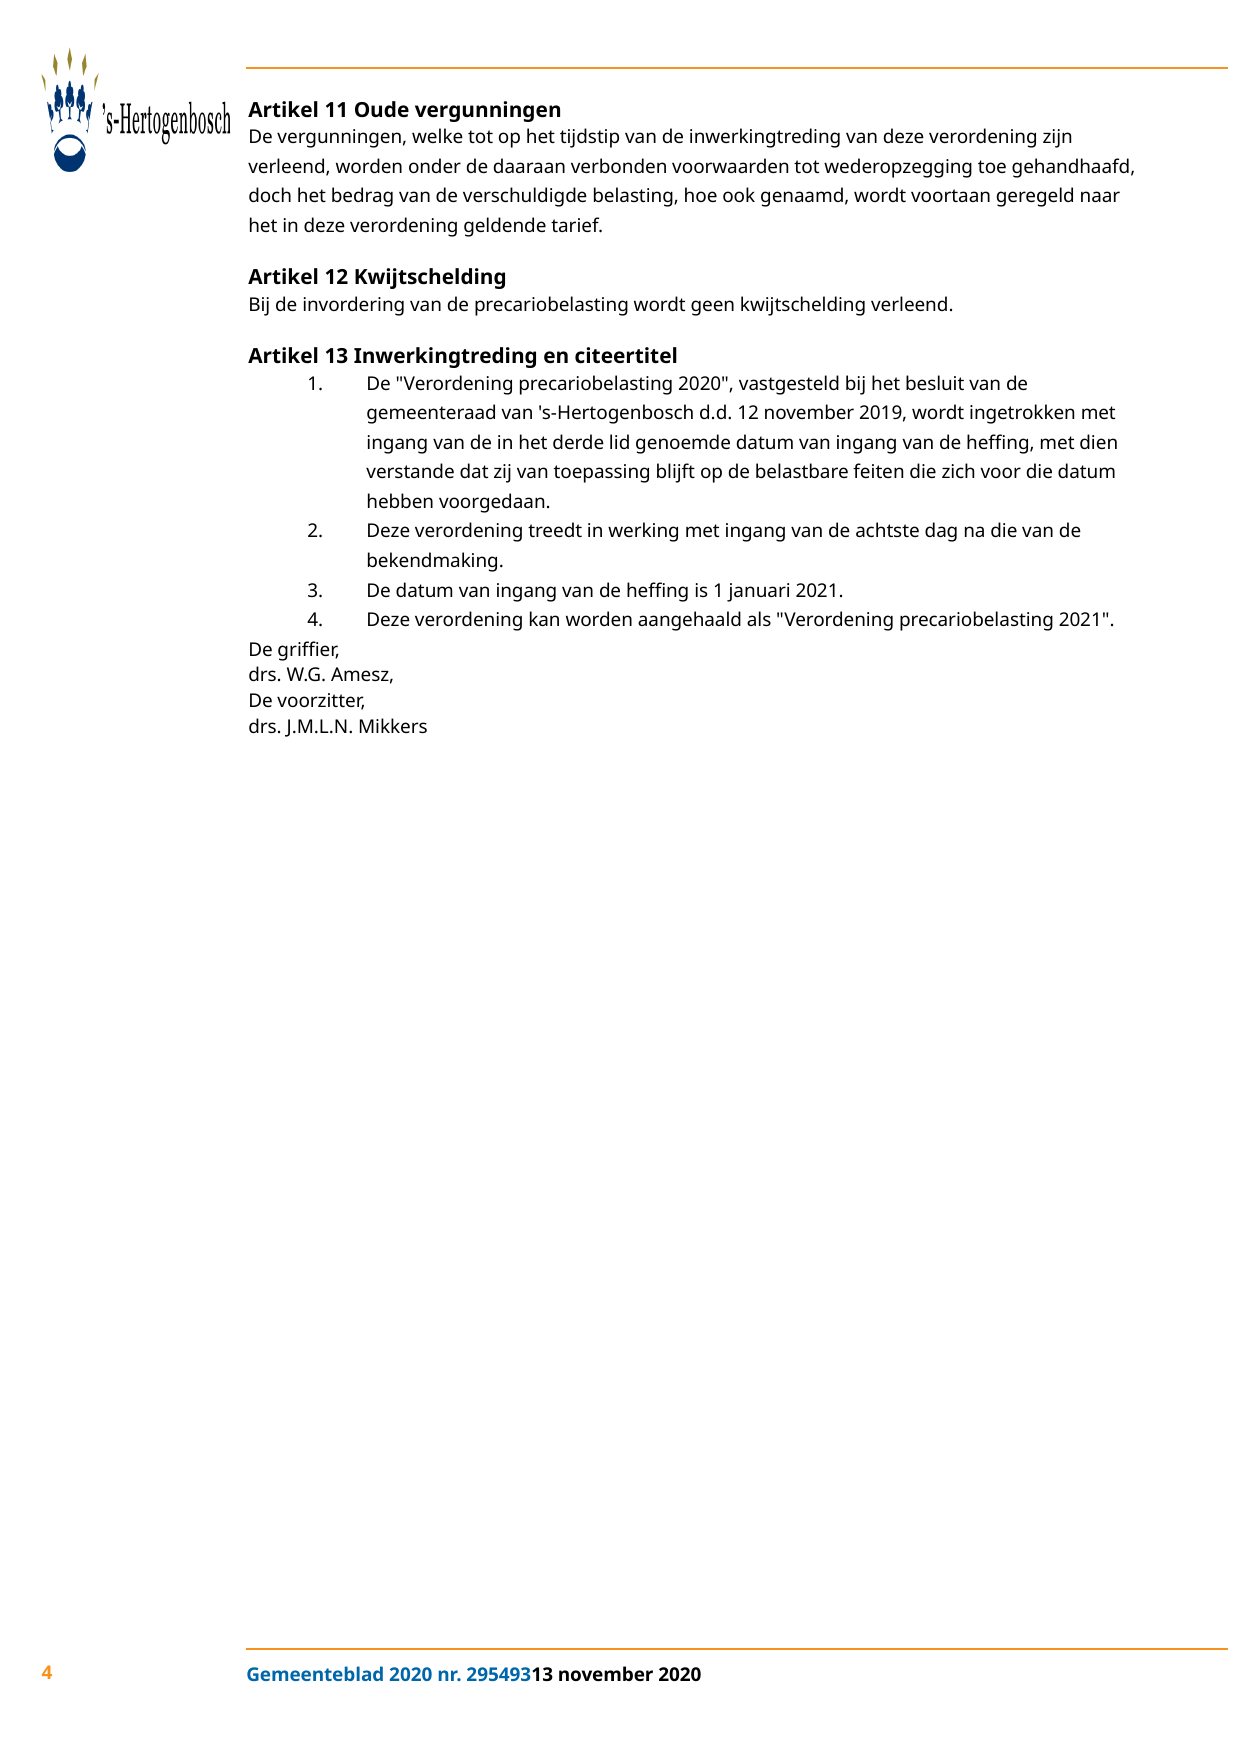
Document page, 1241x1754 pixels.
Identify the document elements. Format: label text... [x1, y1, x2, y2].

text De griffier, [248, 636, 1152, 662]
text Bij de invordering van de precariobelasting wordt geen kwijtschelding verleend. [248, 291, 1152, 317]
text Artikel 12 Kwijtschelding [248, 262, 1152, 291]
text drs. J.M.L.N. Mikkers [248, 713, 1152, 739]
text De vergunningen, welke tot op het tijdstip van de inwerkingtreding van deze verordening zijn verleend, worden onder de daaraan verbonden voorwaarden tot wederopzegging toe gehandhaafd, doch het bedrag van de verschuldigde belasting, hoe ook genaamd, wordt voortaan geregeld naar het in deze verordening geldende tarief. [248, 123, 1152, 238]
list De datum van ingang van de heffing is 1 januari 2021. [307, 577, 1152, 602]
list Deze verordening treedt in werking met ingang van de achtste dag na die van de bekendmaking. [307, 518, 1152, 573]
list De "Verordening precariobelasting 2020", vastgesteld bij het besluit van de gemeenteraad van 's-Hertogenbosch d.d. 12 november 2019, wordt ingetrokken met ingang van de in het derde lid genoemde datum van ingang van de heffing, met dien verstande dat zij van toepassing blijft op de belastbare feiten die zich voor die datum hebben voorgedaan. [307, 370, 1152, 514]
list Deze verordening kan worden aangehaald als "Verordening precariobelasting 2021". [307, 606, 1152, 632]
text Artikel 11 Oude vergunningen [248, 95, 1152, 123]
text drs. W.G. Amesz, [248, 662, 1152, 687]
text De voorzitter, [248, 687, 1152, 713]
picture [41, 47, 231, 172]
text Artikel 13 Inwerkingtreding en citeertitel [248, 341, 1152, 370]
